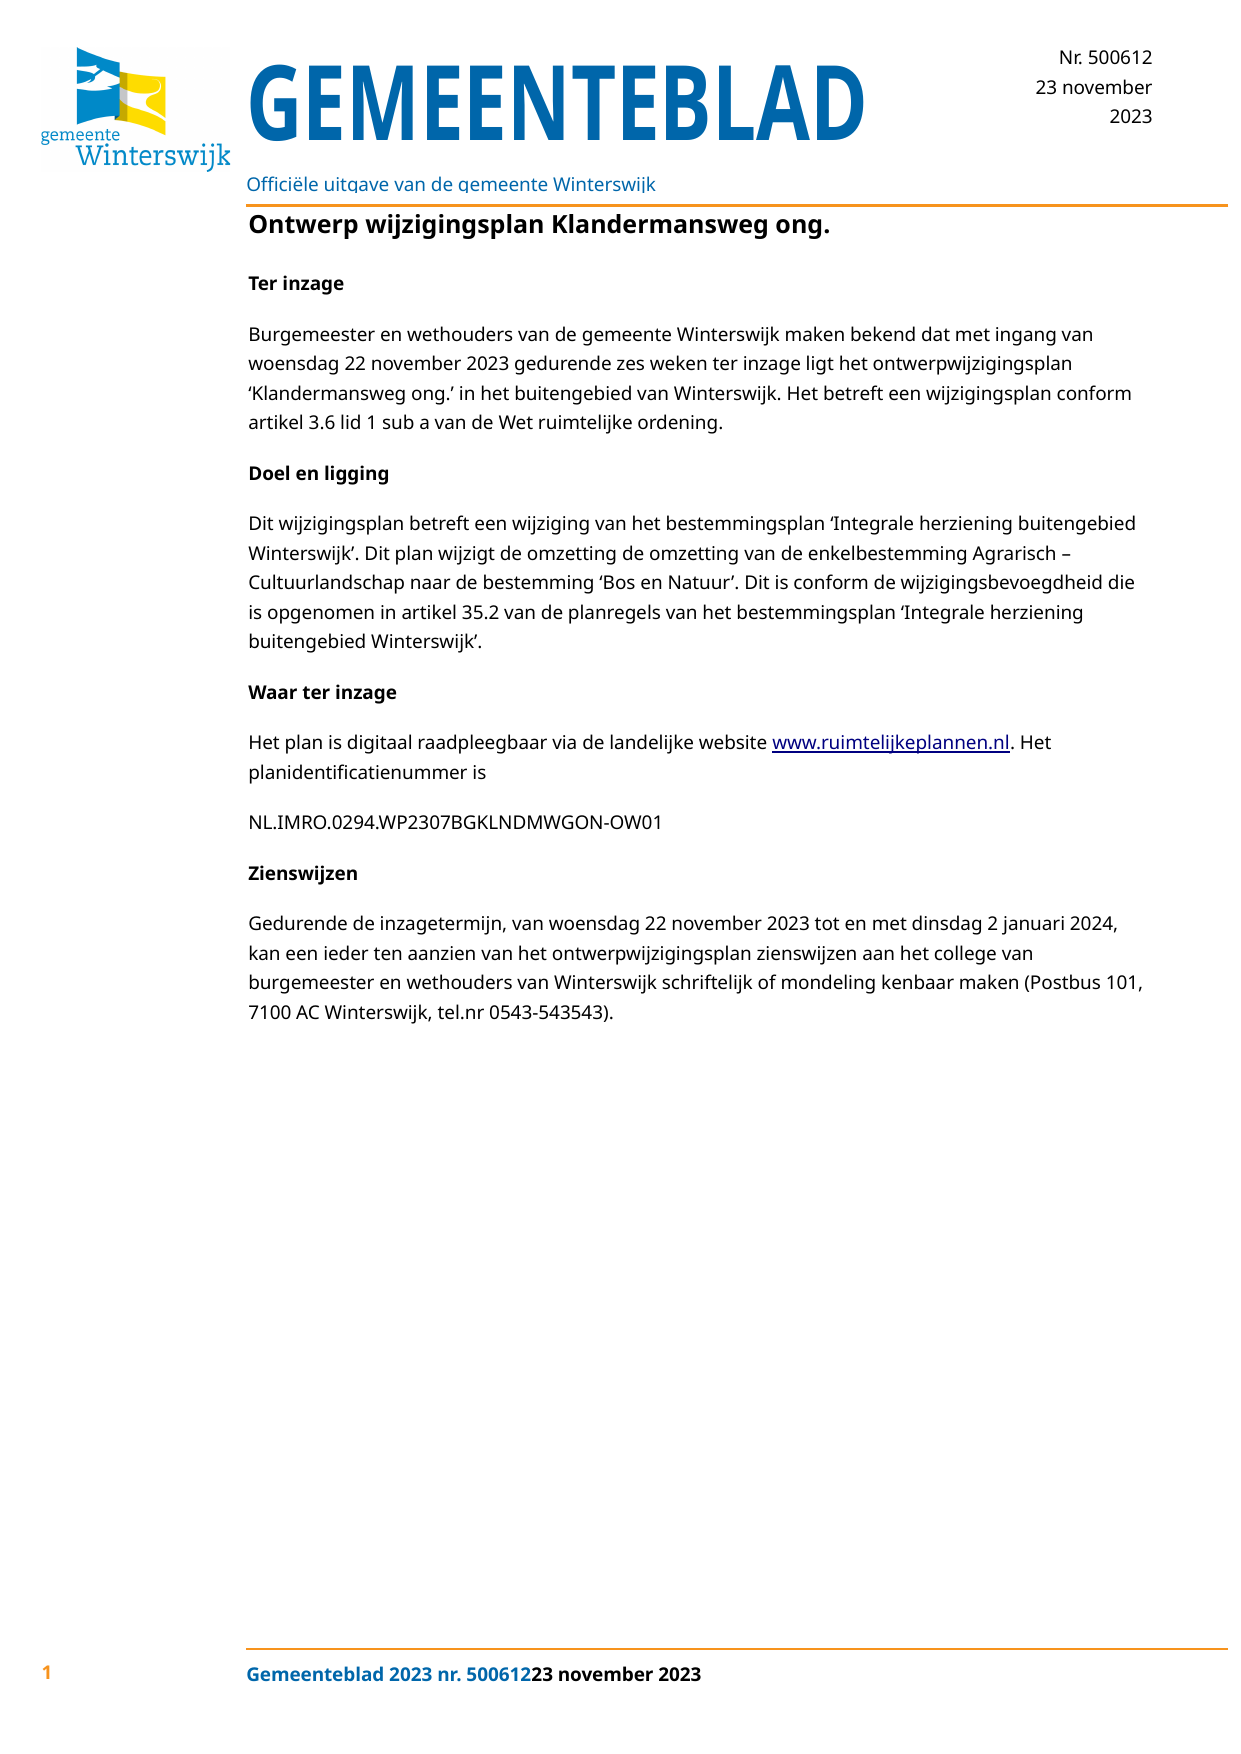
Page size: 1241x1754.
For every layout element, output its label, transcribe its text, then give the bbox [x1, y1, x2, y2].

text Gedurende de inzagetermijn, van woensdag 22 november 2023 tot en met dinsdag 2 januari 2024, kan een ieder ten aanzien van het ontwerpwijzigingsplan zienswijzen aan het college van burgemeester en wethouders van Winterswijk schriftelijk of mondeling kenbaar maken (Postbus 101, 7100 AC Winterswijk, tel.nr 0543-543543). [248, 910, 1152, 1025]
text Dit wijzigingsplan betreft een wijziging van het bestemmingsplan ‘Integrale herziening buitengebied Winterswijk’. Dit plan wijzigt de omzetting de omzetting van de enkelbestemming Agrarisch – Cultuurlandschap naar de bestemming ‘Bos en Natuur’. Dit is conform de wijzigingsbevoegdheid die is opgenomen in artikel 35.2 van de planregels van het bestemmingsplan ‘Integrale herziening buitengebied Winterswijk’. [248, 510, 1152, 654]
text Ter inzage [248, 270, 1152, 296]
text Burgemeester en wethouders van de gemeente Winterswijk maken bekend dat met ingang van woensdag 22 november 2023 gedurende zes weken ter inzage ligt het ontwerpwijzigingsplan ‘Klandermansweg ong.’ in het buitengebied van Winterswijk. Het betreft een wijzigingsplan conform artikel 3.6 lid 1 sub a van de Wet ruimtelijke ordening. [248, 321, 1152, 435]
text Ontwerp wijzigingsplan Klandermansweg ong. [248, 207, 1152, 241]
text Het plan is digitaal raadpleegbaar via de landelijke website www.ruimtelijkeplannen.nl. Het planidentificatienummer is [248, 729, 1152, 785]
text Doel en ligging [248, 460, 1152, 486]
text NL.IMRO.0294.WP2307BGKLNDMWGON-OW01 [248, 809, 1152, 835]
text Waar ter inzage [248, 679, 1152, 705]
picture [41, 47, 231, 172]
picture [225, 153, 231, 162]
text Zienswijzen [248, 860, 1152, 886]
